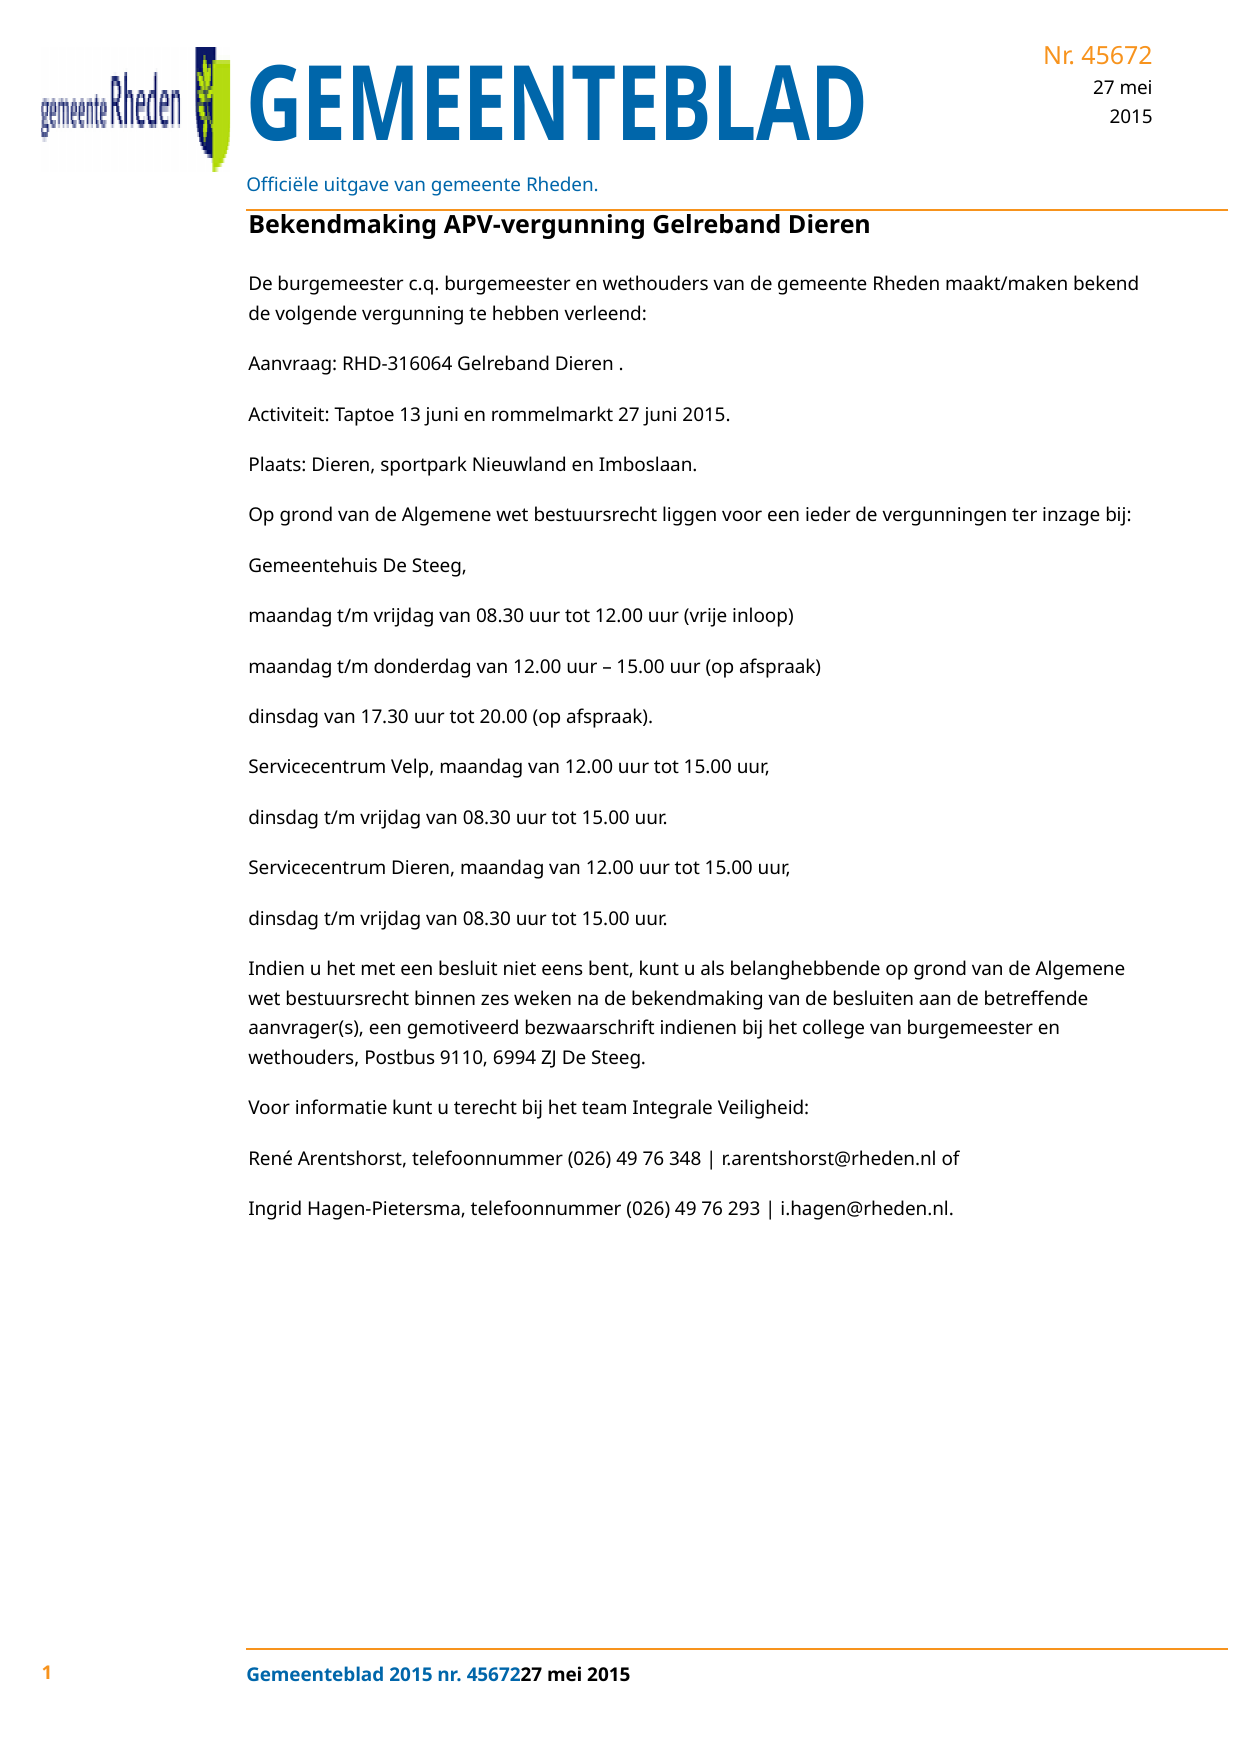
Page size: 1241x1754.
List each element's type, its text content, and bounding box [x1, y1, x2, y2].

text Indien u het met een besluit niet eens bent, kunt u als belanghebbende op grond van de Algemene wet bestuursrecht binnen zes weken na de bekendmaking van de besluiten aan de betreffende aanvrager(s), een gemotiveerd bezwaarschrift indienen bij het college van burgemeester en wethouders, Postbus 9110, 6994 ZJ De Steeg. [248, 955, 1152, 1070]
text De burgemeester c.q. burgemeester en wethouders van de gemeente Rheden maakt/maken bekend de volgende vergunning te hebben verleend: [248, 270, 1152, 326]
text Op grond van de Algemene wet bestuursrecht liggen voor een ieder de vergunningen ter inzage bij: [248, 502, 1152, 527]
text maandag t/m donderdag van 12.00 uur – 15.00 uur (op afspraak) [248, 653, 1152, 678]
text Voor informatie kunt u terecht bij het team Integrale Veiligheid: [248, 1094, 1152, 1120]
text dinsdag t/m vrijdag van 08.30 uur tot 15.00 uur. [248, 804, 1152, 830]
text Servicecentrum Velp, maandag van 12.00 uur tot 15.00 uur, [248, 754, 1152, 779]
text Ingrid Hagen-Pietersma, telefoonnummer (026) 49 76 293 | i.hagen@rheden.nl. [248, 1195, 1152, 1221]
text Servicecentrum Dieren, maandag van 12.00 uur tot 15.00 uur, [248, 854, 1152, 880]
text dinsdag t/m vrijdag van 08.30 uur tot 15.00 uur. [248, 905, 1152, 931]
text Plaats: Dieren, sportpark Nieuwland en Imboslaan. [248, 451, 1152, 477]
text Gemeentehuis De Steeg, [248, 552, 1152, 578]
text dinsdag van 17.30 uur tot 20.00 (op afspraak). [248, 703, 1152, 729]
text Aanvraag: RHD-316064 Gelreband Dieren . [248, 350, 1152, 376]
text Bekendmaking APV-vergunning Gelreband Dieren [248, 211, 1152, 241]
picture [41, 47, 231, 172]
text René Arentshorst, telefoonnummer (026) 49 76 348 | r.arentshorst@rheden.nl of [248, 1145, 1152, 1171]
text Activiteit: Taptoe 13 juni en rommelmarkt 27 juni 2015. [248, 401, 1152, 426]
text maandag t/m vrijdag van 08.30 uur tot 12.00 uur (vrije inloop) [248, 602, 1152, 628]
